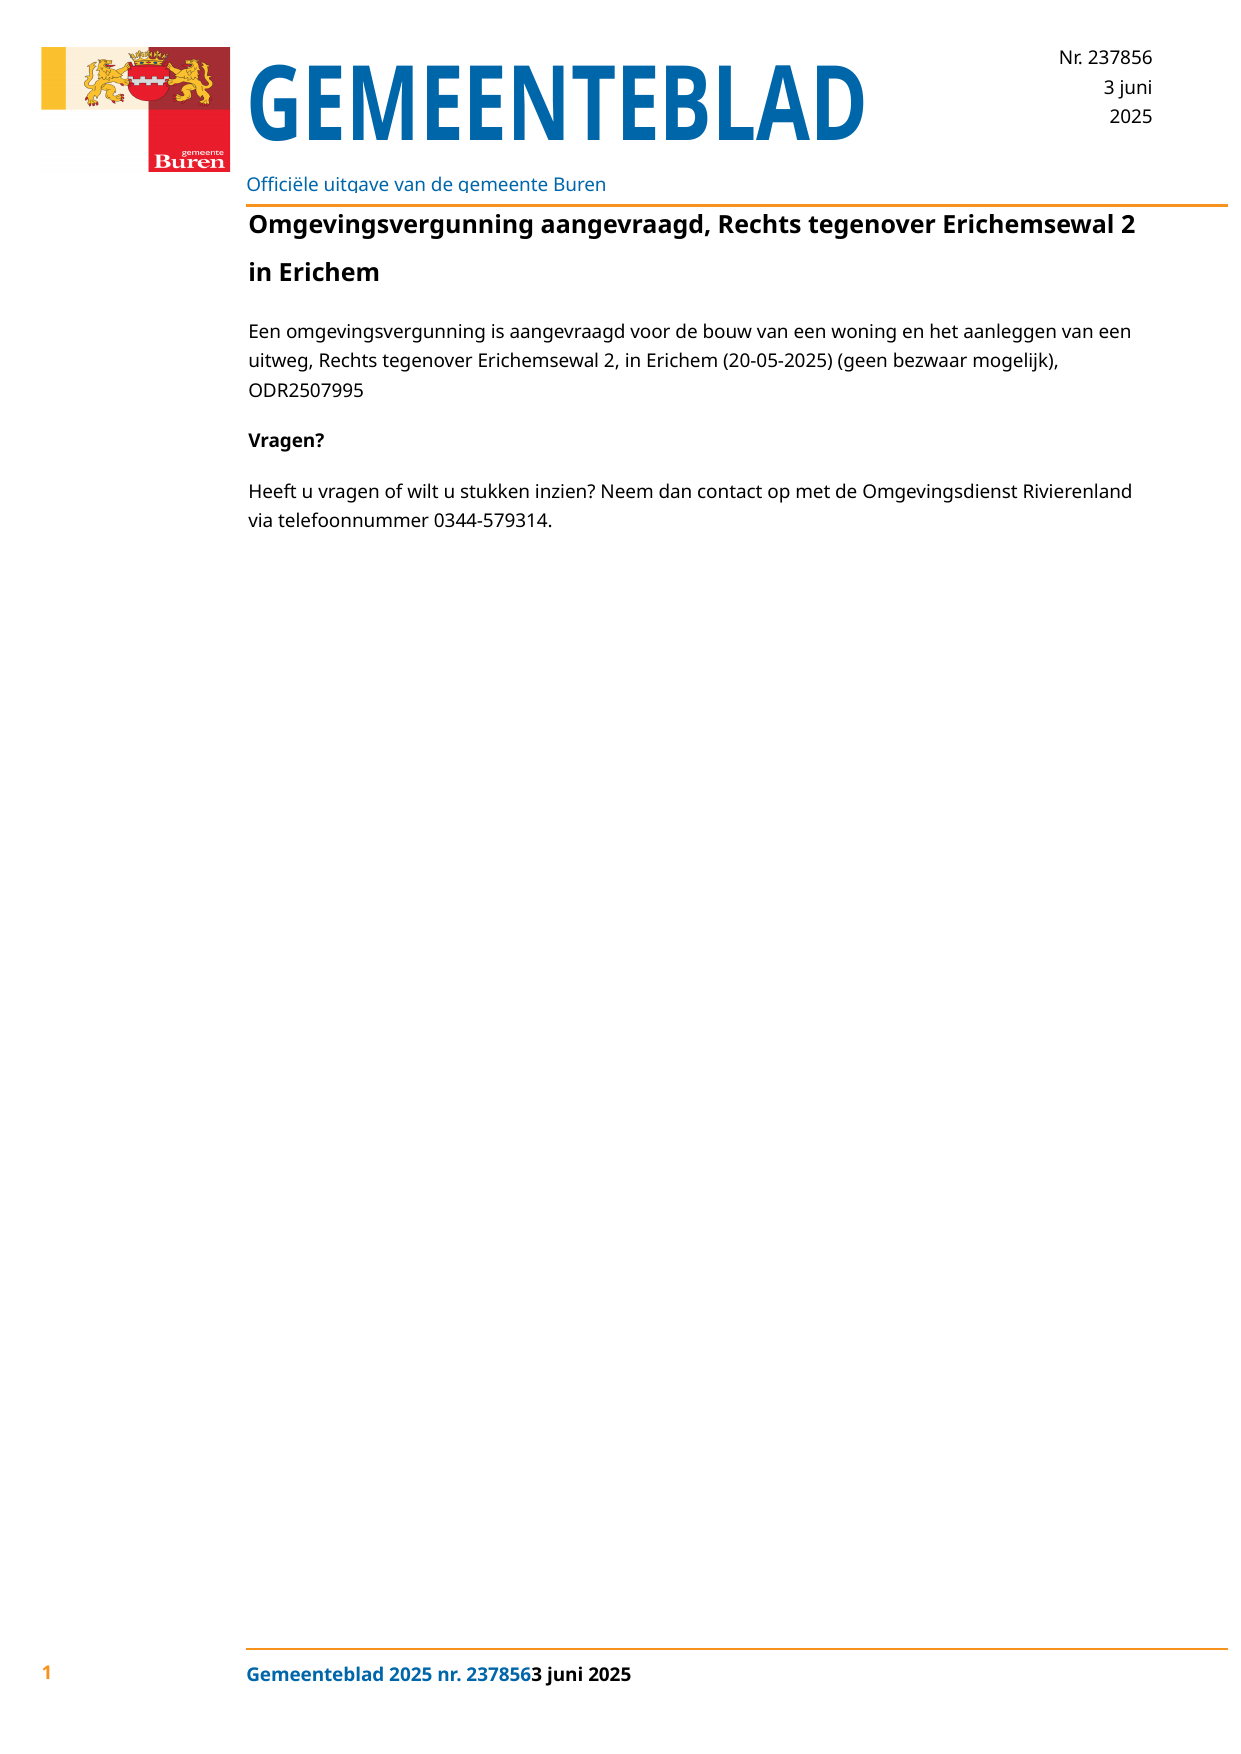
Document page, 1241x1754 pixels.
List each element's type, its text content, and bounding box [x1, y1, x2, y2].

text Heeft u vragen of wilt u stukken inzien? Neem dan contact op met de Omgevingsdienst Rivierenland via telefoonnummer 0344-579314. [248, 478, 1152, 533]
picture [41, 47, 231, 172]
text Een omgevingsvergunning is aangevraagd voor de bouw van een woning en het aanleggen van een uitweg, Rechts tegenover Erichemsewal 2, in Erichem (20-05-2025) (geen bezwaar mogelijk), ODR2507995 [248, 318, 1152, 403]
text Omgevingsvergunning aangevraagd, Rechts tegenover Erichemsewal 2 in Erichem [248, 207, 1152, 288]
text Vragen? [248, 427, 1152, 453]
